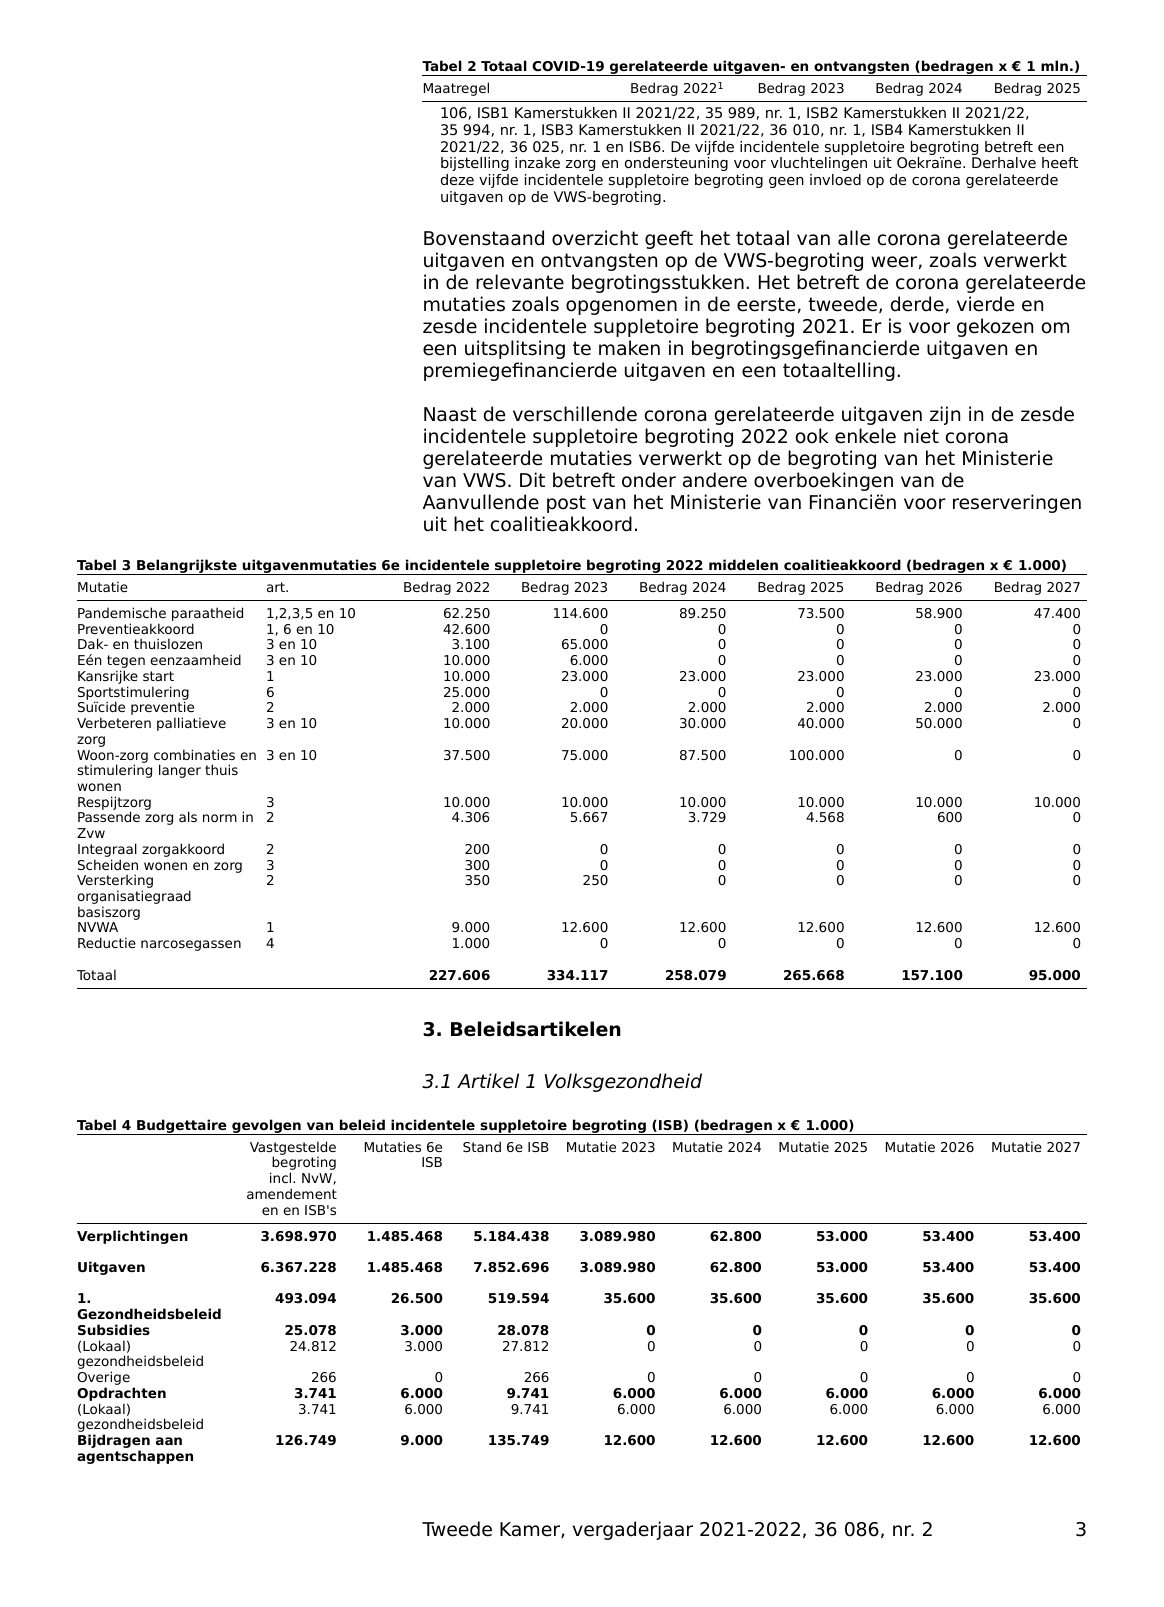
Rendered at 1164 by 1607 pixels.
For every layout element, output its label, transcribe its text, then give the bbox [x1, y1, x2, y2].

table_cell [236, 1276, 342, 1291]
table_cell Mutatie [77, 575, 260, 600]
table_cell [236, 1244, 342, 1260]
table_cell Bedrag 2025 [969, 76, 1087, 101]
table_cell 0 [980, 1323, 1087, 1338]
table_cell Bedrag 20221 [614, 76, 732, 101]
table_cell 0 [850, 747, 968, 794]
table_cell 0 [969, 873, 1087, 920]
table_cell Sportstimulering [77, 684, 260, 700]
table_cell Dak- en thuislozen [77, 637, 260, 653]
table_cell 6 [260, 684, 378, 700]
table_cell 1. Gezondheidsbeleid [77, 1291, 236, 1323]
table_cell 266 [449, 1370, 555, 1386]
subtitle 3. Beleidsartikelen [422, 1019, 1087, 1041]
table_cell 1, 6 en 10 [260, 621, 378, 637]
table_cell Opdrachten [77, 1386, 236, 1401]
table_cell 0 [661, 1339, 768, 1370]
table_cell 0 [850, 637, 968, 653]
table_cell 2.000 [378, 700, 496, 716]
table_cell Mutatie 2024 [661, 1135, 768, 1223]
subtitle 3.1 Artikel 1 Volksgezondheid [422, 1071, 1087, 1093]
table_cell 10.000 [969, 795, 1087, 810]
table_cell [555, 1244, 661, 1260]
table_cell 23.000 [496, 669, 614, 684]
table_cell [449, 1244, 555, 1260]
table_cell 4.568 [732, 810, 850, 842]
table_cell [850, 952, 968, 967]
table_cell 89.250 [614, 601, 732, 621]
table_cell Woon-zorg combinaties en stimulering langer thuis wonen [77, 747, 260, 794]
table_cell 12.600 [874, 1433, 980, 1464]
table_cell 6.000 [661, 1401, 768, 1433]
table_cell 6.000 [343, 1386, 449, 1401]
table_cell 3.100 [378, 637, 496, 653]
table_cell 10.000 [378, 795, 496, 810]
table_cell [768, 1244, 874, 1260]
table_cell 6.000 [874, 1401, 980, 1433]
table_cell Respijtzorg [77, 795, 260, 810]
table_cell 6.000 [980, 1401, 1087, 1433]
table_cell [496, 952, 614, 967]
table_cell [77, 1135, 236, 1223]
table_header Tabel 2 Totaal COVID-19 gerelateerde uitgaven- en ontvangsten (bedragen x € 1 mln.) [422, 59, 1087, 75]
table_cell Mutatie 2025 [768, 1135, 874, 1223]
table_cell 35.600 [980, 1291, 1087, 1323]
table_cell Reductie narcosegassen [77, 936, 260, 952]
table_cell 0 [969, 716, 1087, 747]
table_cell 12.600 [661, 1433, 768, 1464]
table_cell 0 [850, 842, 968, 857]
table_cell [980, 1276, 1087, 1291]
table_cell [732, 952, 850, 967]
table_cell 0 [969, 810, 1087, 842]
table_cell 0 [969, 637, 1087, 653]
table_header Tabel 3 Belangrijkste uitgavenmutaties 6e incidentele suppletoire begroting 2022 middelen coalitieakkoord (bedragen x € 1.000) [77, 558, 1087, 574]
text Naast de verschillende corona gerelateerde uitgaven zijn in de zesde incidentele suppletoire begroting 2022 ook enkele niet corona gerelateerde mutaties verwerkt op de begroting van het Ministerie van VWS. Dit betreft onder andere overboekingen van de Aanvullende post van het Ministerie van Financiën voor reserveringen uit het coalitieakkoord. [422, 404, 1087, 536]
table_cell 2.000 [969, 700, 1087, 716]
table_cell 135.749 [449, 1433, 555, 1464]
table_cell 0 [614, 873, 732, 920]
table_cell 3.000 [343, 1339, 449, 1370]
table_cell Bedrag 2024 [614, 575, 732, 600]
table_cell 3.741 [236, 1386, 342, 1401]
table_cell 1 [260, 669, 378, 684]
table_cell 3 en 10 [260, 747, 378, 794]
table_cell 87.500 [614, 747, 732, 794]
table_cell 10.000 [378, 653, 496, 669]
table_cell 6.000 [661, 1386, 768, 1401]
table_cell 0 [768, 1323, 874, 1338]
table_cell Versterking organisatiegraad basiszorg [77, 873, 260, 920]
table_cell 12.600 [496, 920, 614, 936]
table_cell 12.600 [614, 920, 732, 936]
table_cell 1 [260, 920, 378, 936]
table_cell 10.000 [732, 795, 850, 810]
table_cell Mutatie 2026 [874, 1135, 980, 1223]
table_cell Eén tegen eenzaamheid [77, 653, 260, 669]
table_cell 2 [260, 873, 378, 920]
table_cell 0 [980, 1339, 1087, 1370]
table_cell 12.600 [555, 1433, 661, 1464]
table_cell 519.594 [449, 1291, 555, 1323]
table_cell 0 [874, 1323, 980, 1338]
table_cell 0 [732, 621, 850, 637]
table_cell 0 [969, 684, 1087, 700]
table_cell 0 [980, 1370, 1087, 1386]
table_cell 10.000 [378, 716, 496, 747]
table_cell 6.000 [343, 1401, 449, 1433]
table_cell art. [260, 575, 378, 600]
table_cell Bedrag 2027 [969, 575, 1087, 600]
table_cell 0 [614, 858, 732, 873]
table_cell Kansrijke start [77, 669, 260, 684]
table_cell 0 [496, 858, 614, 873]
table_cell 12.600 [969, 920, 1087, 936]
table_cell Scheiden wonen en zorg [77, 858, 260, 873]
table_header Tabel 4 Budgettaire gevolgen van beleid incidentele suppletoire begroting (ISB) (bedragen x € 1.000) [77, 1118, 1087, 1134]
table_cell 23.000 [969, 669, 1087, 684]
table_cell 600 [850, 810, 968, 842]
table_cell 1.485.468 [343, 1260, 449, 1276]
table_cell Uitgaven [77, 1260, 236, 1276]
table_cell 3.000 [343, 1323, 449, 1338]
table_cell 27.812 [449, 1339, 555, 1370]
text Bovenstaand overzicht geeft het totaal van alle corona gerelateerde uitgaven en ontvangsten op de VWS-begroting weer, zoals verwerkt in de relevante begrotingsstukken. Het betreft de corona gerelateerde mutaties zoals opgenomen in de eerste, tweede, derde, vierde en zesde incidentele suppletoire begroting 2021. Er is voor gekozen om een uitsplitsing te maken in begrotingsgefinancierde uitgaven en premiegefinancierde uitgaven en een totaaltelling. [422, 228, 1087, 382]
table_cell 0 [496, 842, 614, 857]
table_cell 26.500 [343, 1291, 449, 1323]
table_cell 47.400 [969, 601, 1087, 621]
table_cell 0 [614, 653, 732, 669]
table_cell Verplichtingen [77, 1224, 236, 1244]
table_cell 35.600 [874, 1291, 980, 1323]
table_cell 100.000 [732, 747, 850, 794]
table_cell 53.400 [874, 1260, 980, 1276]
table_cell 53.400 [980, 1260, 1087, 1276]
table_cell [77, 1276, 236, 1291]
table_cell 0 [969, 621, 1087, 637]
table_cell 10.000 [850, 795, 968, 810]
table_cell Maatregel [422, 76, 614, 101]
table_cell 1.485.468 [343, 1224, 449, 1244]
table_cell 2 [260, 700, 378, 716]
table_cell 3 [260, 795, 378, 810]
table_cell Vastgestelde begroting incl. NvW, amendementen en ISB's [236, 1135, 342, 1223]
table_cell Preventieakkoord [77, 621, 260, 637]
table_cell 62.800 [661, 1260, 768, 1276]
table_cell 6.000 [555, 1401, 661, 1433]
table_cell 0 [969, 842, 1087, 857]
table_cell 53.400 [874, 1224, 980, 1244]
table_cell 0 [661, 1323, 768, 1338]
table_cell 23.000 [732, 669, 850, 684]
table_cell 3 en 10 [260, 653, 378, 669]
table_cell 4.306 [378, 810, 496, 842]
table_cell 0 [732, 684, 850, 700]
table_cell NVWA [77, 920, 260, 936]
table_cell 0 [555, 1323, 661, 1338]
table_cell 6.000 [496, 653, 614, 669]
table_cell [555, 1276, 661, 1291]
table_cell 157.100 [850, 968, 968, 988]
table_cell 0 [850, 684, 968, 700]
table_cell 2.000 [732, 700, 850, 716]
table_cell 50.000 [850, 716, 968, 747]
table_cell 114.600 [496, 601, 614, 621]
table_cell 0 [614, 684, 732, 700]
table_cell 0 [614, 621, 732, 637]
table_cell 0 [496, 684, 614, 700]
table_cell 0 [343, 1370, 449, 1386]
table_cell 350 [378, 873, 496, 920]
table_cell 9.000 [343, 1433, 449, 1464]
table_cell 0 [850, 858, 968, 873]
table_cell Passende zorg als norm in Zvw [77, 810, 260, 842]
table_cell 53.000 [768, 1260, 874, 1276]
table_cell 250 [496, 873, 614, 920]
table_cell 0 [555, 1339, 661, 1370]
table_cell 0 [969, 747, 1087, 794]
table_cell 12.600 [980, 1433, 1087, 1464]
table_cell [260, 952, 378, 967]
table_cell 10.000 [378, 669, 496, 684]
table_cell Bedrag 2022 [378, 575, 496, 600]
table_cell 53.000 [768, 1224, 874, 1244]
table_cell 6.000 [768, 1401, 874, 1433]
table_cell 58.900 [850, 601, 968, 621]
table_cell 0 [874, 1339, 980, 1370]
table_cell [260, 968, 378, 988]
table_cell 227.606 [378, 968, 496, 988]
table_cell Bedrag 2024 [850, 76, 968, 101]
table_cell 258.079 [614, 968, 732, 988]
table_cell 0 [732, 936, 850, 952]
table_cell 0 [768, 1370, 874, 1386]
table_cell 0 [496, 936, 614, 952]
table_cell 10.000 [614, 795, 732, 810]
table_cell 37.500 [378, 747, 496, 794]
table_cell 200 [378, 842, 496, 857]
table_cell 95.000 [969, 968, 1087, 988]
table_cell Bedrag 2026 [850, 575, 968, 600]
table_cell 0 [732, 842, 850, 857]
table_cell 2.000 [614, 700, 732, 716]
table_cell 62.250 [378, 601, 496, 621]
table_cell 6.000 [555, 1386, 661, 1401]
table_cell 334.117 [496, 968, 614, 988]
table_cell 0 [732, 637, 850, 653]
table_cell 25.000 [378, 684, 496, 700]
table_cell [343, 1244, 449, 1260]
table_cell 0 [614, 842, 732, 857]
table_cell 2.000 [496, 700, 614, 716]
table_cell 0 [732, 873, 850, 920]
table_cell 0 [969, 936, 1087, 952]
table_cell 75.000 [496, 747, 614, 794]
table_cell Mutatie 2027 [980, 1135, 1087, 1223]
table_cell 25.078 [236, 1323, 342, 1338]
table_cell 73.500 [732, 601, 850, 621]
table_cell 30.000 [614, 716, 732, 747]
table_cell 65.000 [496, 637, 614, 653]
table_cell [77, 952, 260, 967]
table_cell 12.600 [850, 920, 968, 936]
table_cell 35.600 [768, 1291, 874, 1323]
table_cell [661, 1276, 768, 1291]
table_cell [980, 1244, 1087, 1260]
table_cell 23.000 [614, 669, 732, 684]
table_cell 3 en 10 [260, 716, 378, 747]
table_cell 6.000 [980, 1386, 1087, 1401]
table_cell 3.089.980 [555, 1224, 661, 1244]
table_cell 0 [874, 1370, 980, 1386]
table_cell 0 [850, 936, 968, 952]
table_cell 42.600 [378, 621, 496, 637]
table_cell 1,2,3,5 en 10 [260, 601, 378, 621]
table_cell 3.698.970 [236, 1224, 342, 1244]
table_cell 23.000 [850, 669, 968, 684]
table_cell 6.367.228 [236, 1260, 342, 1276]
table_cell 0 [969, 653, 1087, 669]
table_cell 0 [969, 858, 1087, 873]
table_cell 6.000 [874, 1386, 980, 1401]
table_cell [874, 1276, 980, 1291]
table_cell 0 [732, 653, 850, 669]
table_cell Bedrag 2023 [732, 76, 850, 101]
table_cell Stand 6e ISB [449, 1135, 555, 1223]
table_cell 9.741 [449, 1386, 555, 1401]
table_cell 3 [260, 858, 378, 873]
table_cell 3.741 [236, 1401, 342, 1433]
table_cell [768, 1276, 874, 1291]
table_cell Integraal zorgakkoord [77, 842, 260, 857]
table_cell 35.600 [661, 1291, 768, 1323]
table_cell 3.089.980 [555, 1260, 661, 1276]
table_cell 7.852.696 [449, 1260, 555, 1276]
table_cell Overige [77, 1370, 236, 1386]
table_cell [969, 952, 1087, 967]
table_cell 0 [555, 1370, 661, 1386]
table_cell 53.400 [980, 1224, 1087, 1244]
table_cell 62.800 [661, 1224, 768, 1244]
table_cell Pandemische paraatheid [77, 601, 260, 621]
table_cell Mutatie 2023 [555, 1135, 661, 1223]
table_cell 28.078 [449, 1323, 555, 1338]
table_cell 0 [768, 1339, 874, 1370]
table_cell Bedrag 2025 [732, 575, 850, 600]
table_cell Bedrag 2023 [496, 575, 614, 600]
table_cell 12.600 [732, 920, 850, 936]
table_cell 2.000 [850, 700, 968, 716]
table_cell 0 [850, 621, 968, 637]
table_cell 0 [850, 873, 968, 920]
table_cell 40.000 [732, 716, 850, 747]
table_cell 24.812 [236, 1339, 342, 1370]
table_cell 0 [661, 1370, 768, 1386]
table_cell Verbeteren palliatieve zorg [77, 716, 260, 747]
table_cell (Lokaal) gezondheidsbeleid [77, 1339, 236, 1370]
table_cell 0 [614, 637, 732, 653]
table_cell 4 [260, 936, 378, 952]
table_cell [614, 952, 732, 967]
table_cell 300 [378, 858, 496, 873]
table_cell 266 [236, 1370, 342, 1386]
table_cell 20.000 [496, 716, 614, 747]
table_cell (Lokaal) gezondheidsbeleid [77, 1401, 236, 1433]
table_cell Totaal [77, 968, 260, 988]
table_cell 2 [260, 810, 378, 842]
table_cell 6.000 [768, 1386, 874, 1401]
table_cell Bijdragen aan agentschappen [77, 1433, 236, 1464]
table_cell 12.600 [768, 1433, 874, 1464]
table_cell 10.000 [496, 795, 614, 810]
table_cell 5.184.438 [449, 1224, 555, 1244]
table_cell 3 en 10 [260, 637, 378, 653]
table_cell 265.668 [732, 968, 850, 988]
table_cell [77, 1244, 236, 1260]
table_cell 2 [260, 842, 378, 857]
table_cell [449, 1276, 555, 1291]
table_cell 9.741 [449, 1401, 555, 1433]
table_cell Mutaties 6e ISB [343, 1135, 449, 1223]
table_cell 35.600 [555, 1291, 661, 1323]
table_cell 126.749 [236, 1433, 342, 1464]
table_cell [874, 1244, 980, 1260]
table_cell 0 [732, 858, 850, 873]
table_cell [661, 1244, 768, 1260]
table_cell Subsidies [77, 1323, 236, 1338]
table_cell 493.094 [236, 1291, 342, 1323]
table_cell 0 [614, 936, 732, 952]
table_cell [343, 1276, 449, 1291]
table_cell 9.000 [378, 920, 496, 936]
table_cell 106, ISB1 Kamerstukken II 2021/22, 35 989, nr. 1, ISB2 Kamerstukken II 2021/22, 35 994, nr. 1, ISB3 Kamerstukken II 2021/22, 36 010, nr. 1, ISB4 Kamerstukken II 2021/22, 36 025, nr. 1 en ISB6. De vijfde incidentele suppletoire begroting betreft een bijstelling inzake zorg en ondersteuning voor vluchtelingen uit Oekraïne. Derhalve heeft deze vijfde incidentele suppletoire begroting geen invloed op de corona gerelateerde uitgaven op de VWS-begroting. [422, 102, 1087, 206]
table_cell [378, 952, 496, 967]
table_cell 3.729 [614, 810, 732, 842]
table_cell 0 [850, 653, 968, 669]
table_cell Suïcide preventie [77, 700, 260, 716]
table_cell 5.667 [496, 810, 614, 842]
table_cell 1.000 [378, 936, 496, 952]
table_cell 0 [496, 621, 614, 637]
